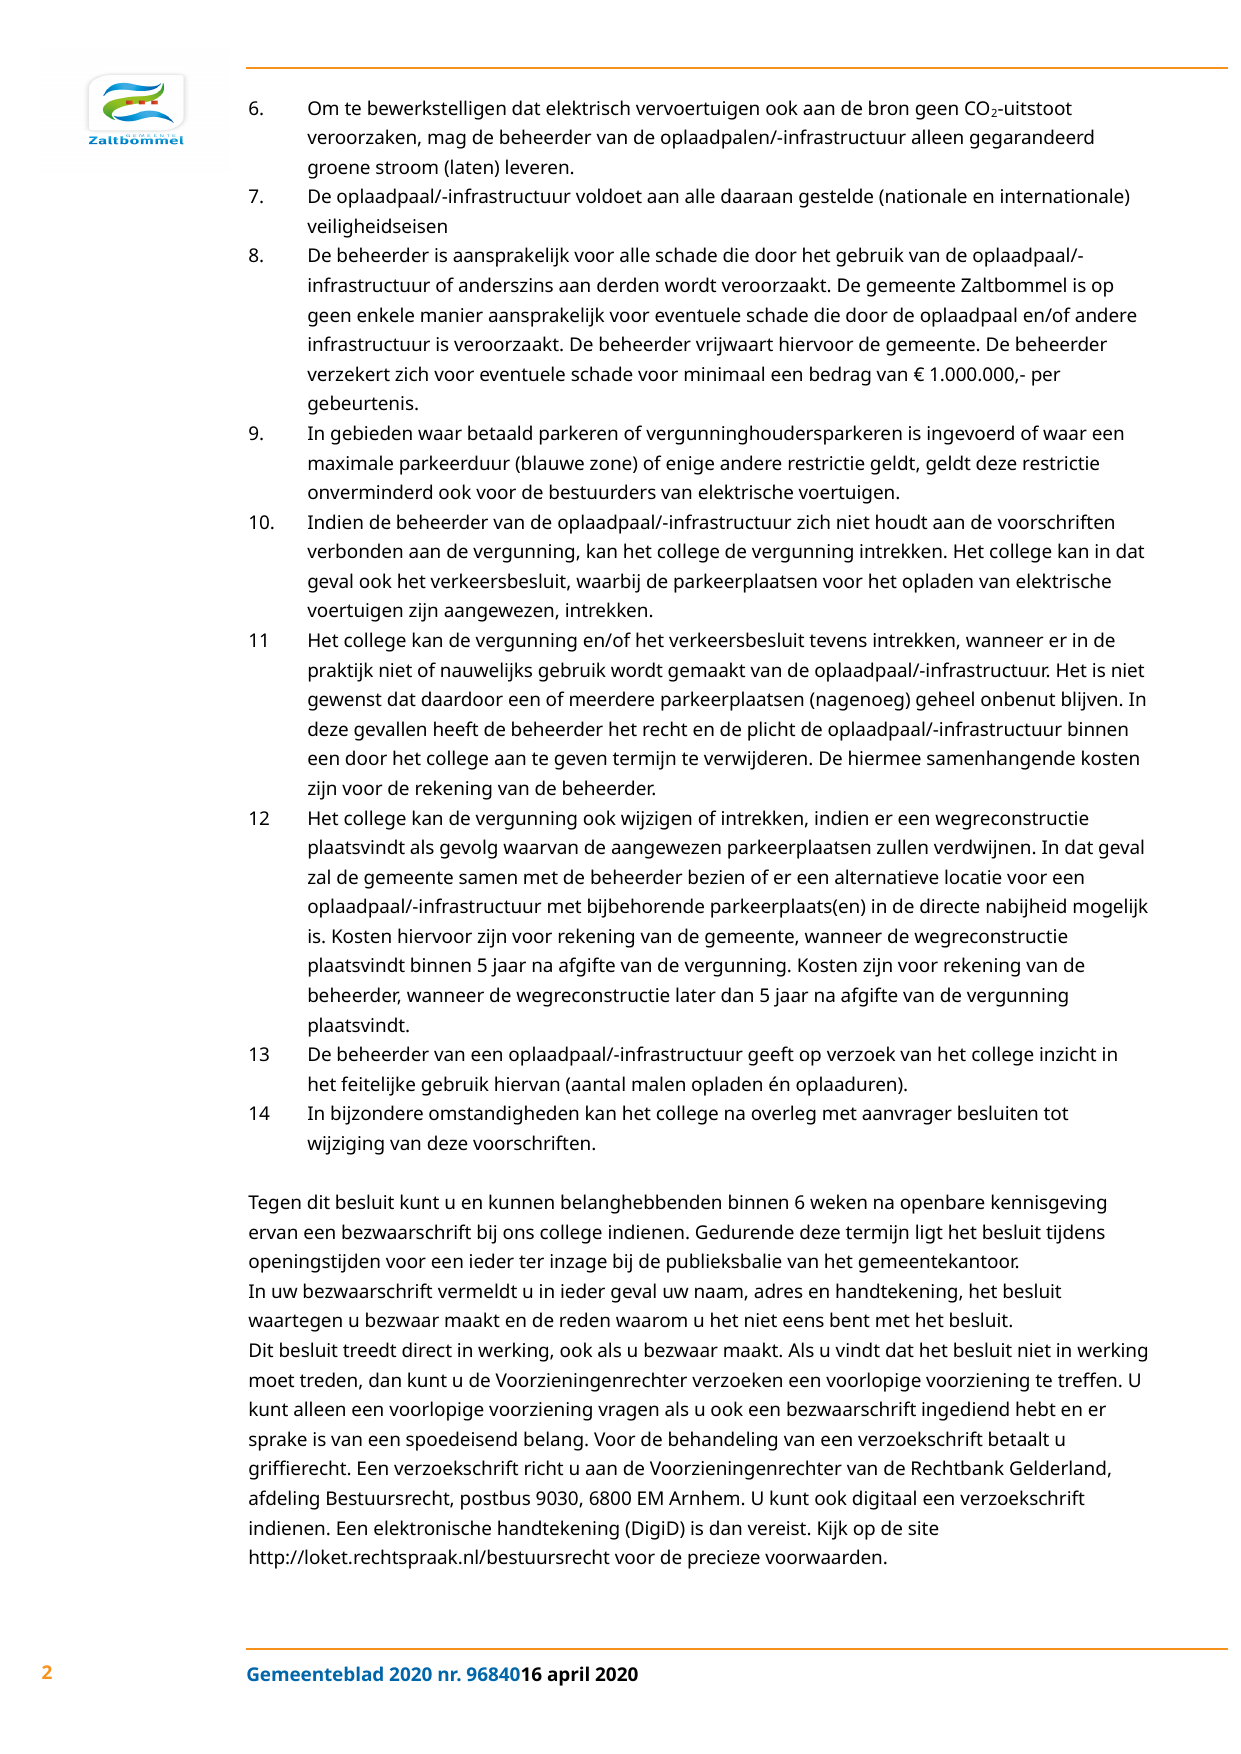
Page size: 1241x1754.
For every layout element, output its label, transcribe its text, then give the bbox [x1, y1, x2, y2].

list Om te bewerkstelligen dat elektrisch vervoertuigen ook aan de bron geen CO2-uitstoot veroorzaken, mag de beheerder van de oplaadpalen/-infrastructuur alleen gegarandeerd groene stroom (laten) leveren. [248, 95, 1152, 180]
list Het college kan de vergunning ook wijzigen of intrekken, indien er een wegreconstructie plaatsvindt als gevolg waarvan de aangewezen parkeerplaatsen zullen verdwijnen. In dat geval zal de gemeente samen met de beheerder bezien of er een alternatieve locatie voor een oplaadpaal/-infrastructuur met bijbehorende parkeerplaats(en) in de directe nabijheid mogelijk is. Kosten hiervoor zijn voor rekening van de gemeente, wanneer de wegreconstructie plaatsvindt binnen 5 jaar na afgifte van de vergunning. Kosten zijn voor rekening van de beheerder, wanneer de wegreconstructie later dan 5 jaar na afgifte van de vergunning plaatsvindt. [248, 805, 1152, 1038]
list In bijzondere omstandigheden kan het college na overleg met aanvrager besluiten tot wijziging van deze voorschriften. [248, 1101, 1152, 1156]
list Het college kan de vergunning en/of het verkeersbesluit tevens intrekken, wanneer er in de praktijk niet of nauwelijks gebruik wordt gemaakt van de oplaadpaal/-infrastructuur. Het is niet gewenst dat daardoor een of meerdere parkeerplaatsen (nagenoeg) geheel onbenut blijven. In deze gevallen heeft de beheerder het recht en de plicht de oplaadpaal/-infrastructuur binnen een door het college aan te geven termijn te verwijderen. De hiermee samenhangende kosten zijn voor de rekening van de beheerder. [248, 627, 1152, 801]
text In uw bezwaarschrift vermeldt u in ieder geval uw naam, adres en handtekening, het besluit waartegen u bezwaar maakt en de reden waarom u het niet eens bent met het besluit. [248, 1278, 1152, 1333]
picture [41, 47, 231, 172]
text Tegen dit besluit kunt u en kunnen belanghebbenden binnen 6 weken na openbare kennisgeving ervan een bezwaarschrift bij ons college indienen. Gedurende deze termijn ligt het besluit tijdens openingstijden voor een ieder ter inzage bij de publieksbalie van het gemeentekantoor. [248, 1189, 1152, 1274]
list De beheerder is aansprakelijk voor alle schade die door het gebruik van de oplaadpaal/-infrastructuur of anderszins aan derden wordt veroorzaakt. De gemeente Zaltbommel is op geen enkele manier aansprakelijk voor eventuele schade die door de oplaadpaal en/of andere infrastructuur is veroorzaakt. De beheerder vrijwaart hiervoor de gemeente. De beheerder verzekert zich voor eventuele schade voor minimaal een bedrag van € 1.000.000,- per gebeurtenis. [248, 243, 1152, 416]
text Dit besluit treedt direct in werking, ook als u bezwaar maakt. Als u vindt dat het besluit niet in werking moet treden, dan kunt u de Voorzieningenrechter verzoeken een voorlopige voorziening te treffen. U kunt alleen een voorlopige voorziening vragen als u ook een bezwaarschrift ingediend hebt en er sprake is van een spoedeisend belang. Voor de behandeling van een verzoekschrift betaalt u griffierecht. Een verzoekschrift richt u aan de Voorzieningenrechter van de Rechtbank Gelderland, afdeling Bestuursrecht, postbus 9030, 6800 EM Arnhem. U kunt ook digitaal een verzoekschrift indienen. Een elektronische handtekening (DigiD) is dan vereist. Kijk op de site http://loket.rechtspraak.nl/bestuursrecht voor de precieze voorwaarden. [248, 1337, 1152, 1570]
list De beheerder van een oplaadpaal/-infrastructuur geeft op verzoek van het college inzicht in het feitelijke gebruik hiervan (aantal malen opladen én oplaaduren). [248, 1041, 1152, 1097]
list De oplaadpaal/-infrastructuur voldoet aan alle daaraan gestelde (nationale en internationale) veiligheidseisen [248, 183, 1152, 239]
list Indien de beheerder van de oplaadpaal/-infrastructuur zich niet houdt aan de voorschriften verbonden aan de vergunning, kan het college de vergunning intrekken. Het college kan in dat geval ook het verkeersbesluit, waarbij de parkeerplaatsen voor het opladen van elektrische voertuigen zijn aangewezen, intrekken. [248, 509, 1152, 623]
list In gebieden waar betaald parkeren of vergunninghoudersparkeren is ingevoerd of waar een maximale parkeerduur (blauwe zone) of enige andere restrictie geldt, geldt deze restrictie onverminderd ook voor de bestuurders van elektrische voertuigen. [248, 420, 1152, 505]
